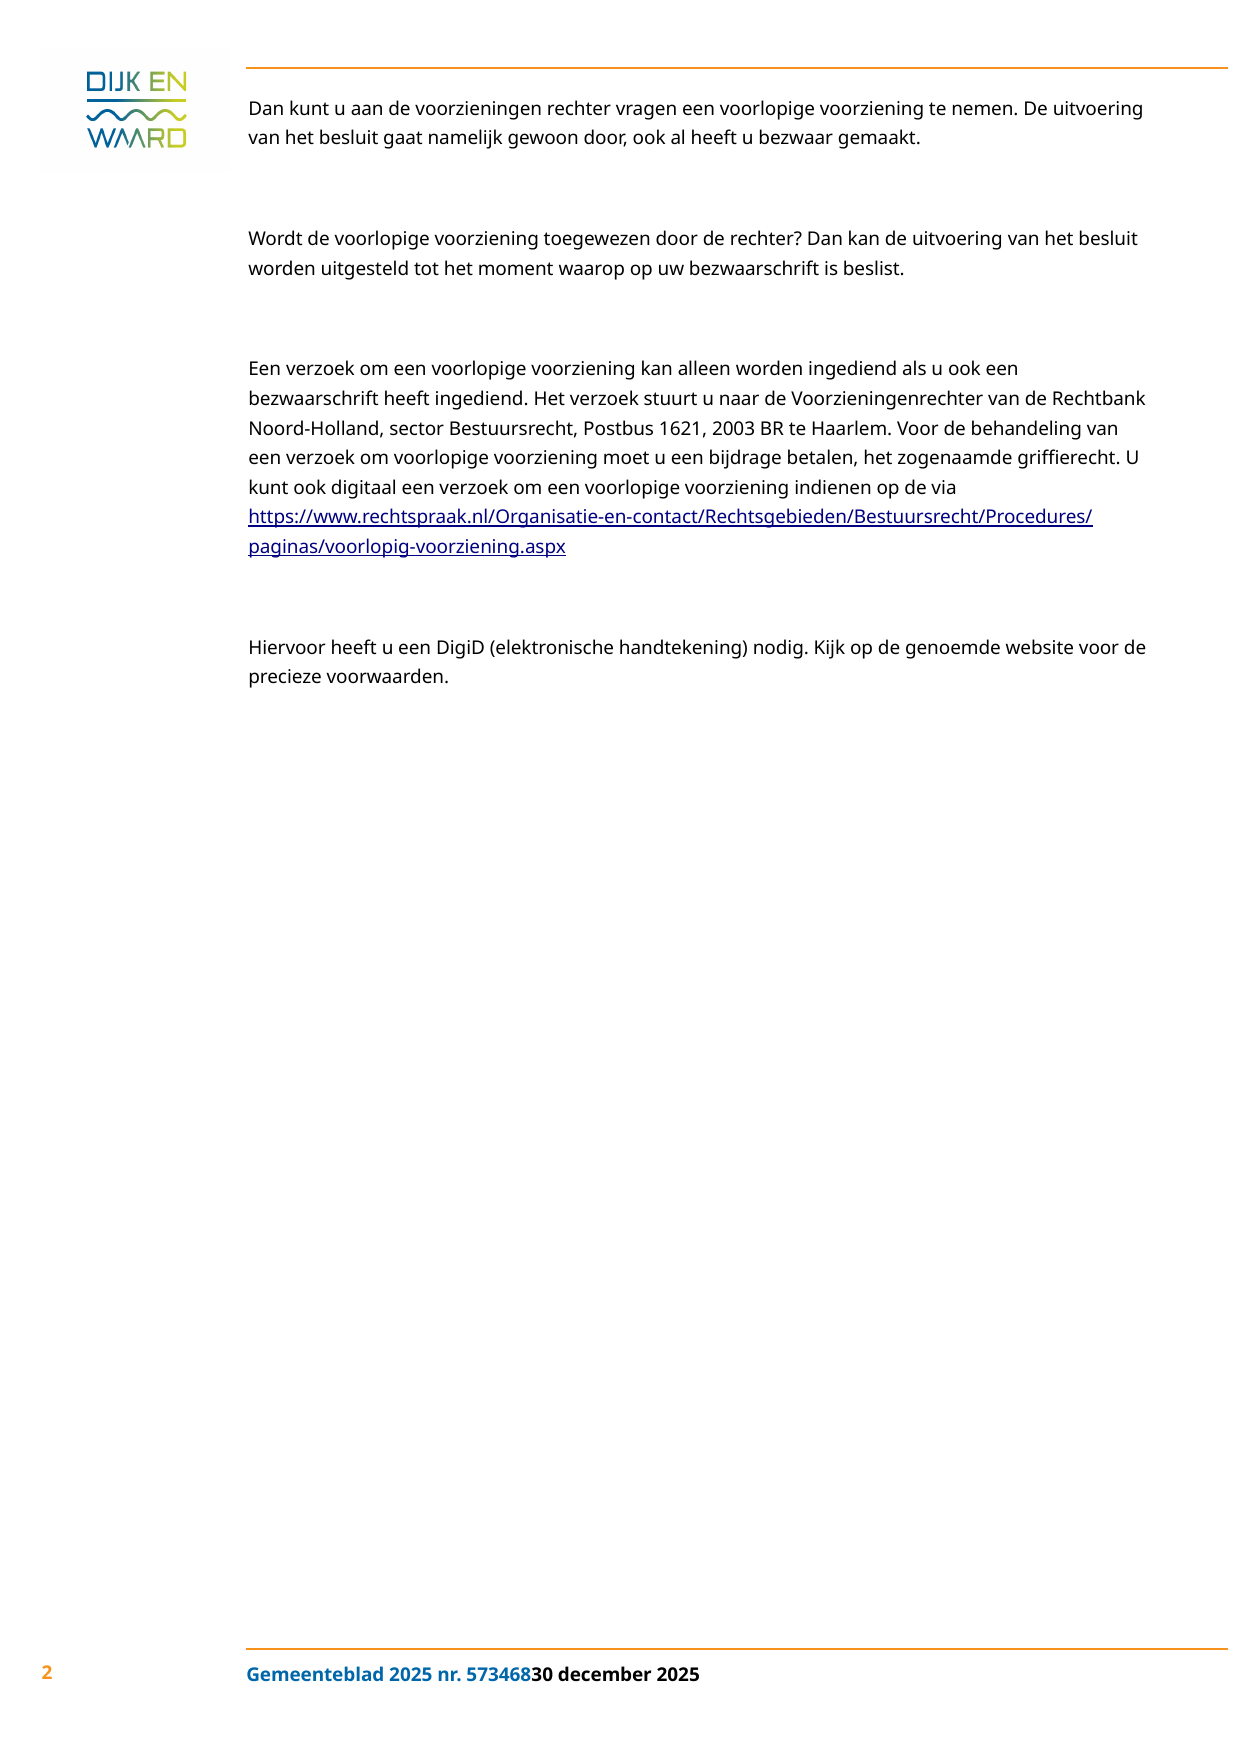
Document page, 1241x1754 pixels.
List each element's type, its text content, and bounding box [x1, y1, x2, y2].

text Wordt de voorlopige voorziening toegewezen door de rechter? Dan kan de uitvoering van het besluit worden uitgesteld tot het moment waarop op uw bezwaarschrift is beslist. [248, 225, 1152, 281]
picture [41, 47, 231, 172]
text Hiervoor heeft u een DigiD (elektronische handtekening) nodig. Kijk op de genoemde website voor de precieze voorwaarden. [248, 634, 1152, 689]
text Een verzoek om een voorlopige voorziening kan alleen worden ingediend als u ook een bezwaarschrift heeft ingediend. Het verzoek stuurt u naar de Voorzieningenrechter van de Rechtbank Noord-Holland, sector Bestuursrecht, Postbus 1621, 2003 BR te Haarlem. Voor de behandeling van een verzoek om voorlopige voorziening moet u een bijdrage betalen, het zogenaamde griffierecht. U kunt ook digitaal een verzoek om een voorlopige voorziening indienen op de via https://www.rechtspraak.nl/Organisatie-en-contact/Rechtsgebieden/Bestuursrecht/Procedures/paginas/voorlopig-voorziening.aspx [248, 356, 1152, 559]
text Dan kunt u aan de voorzieningen rechter vragen een voorlopige voorziening te nemen. De uitvoering van het besluit gaat namelijk gewoon door, ook al heeft u bezwaar gemaakt. [248, 95, 1152, 150]
